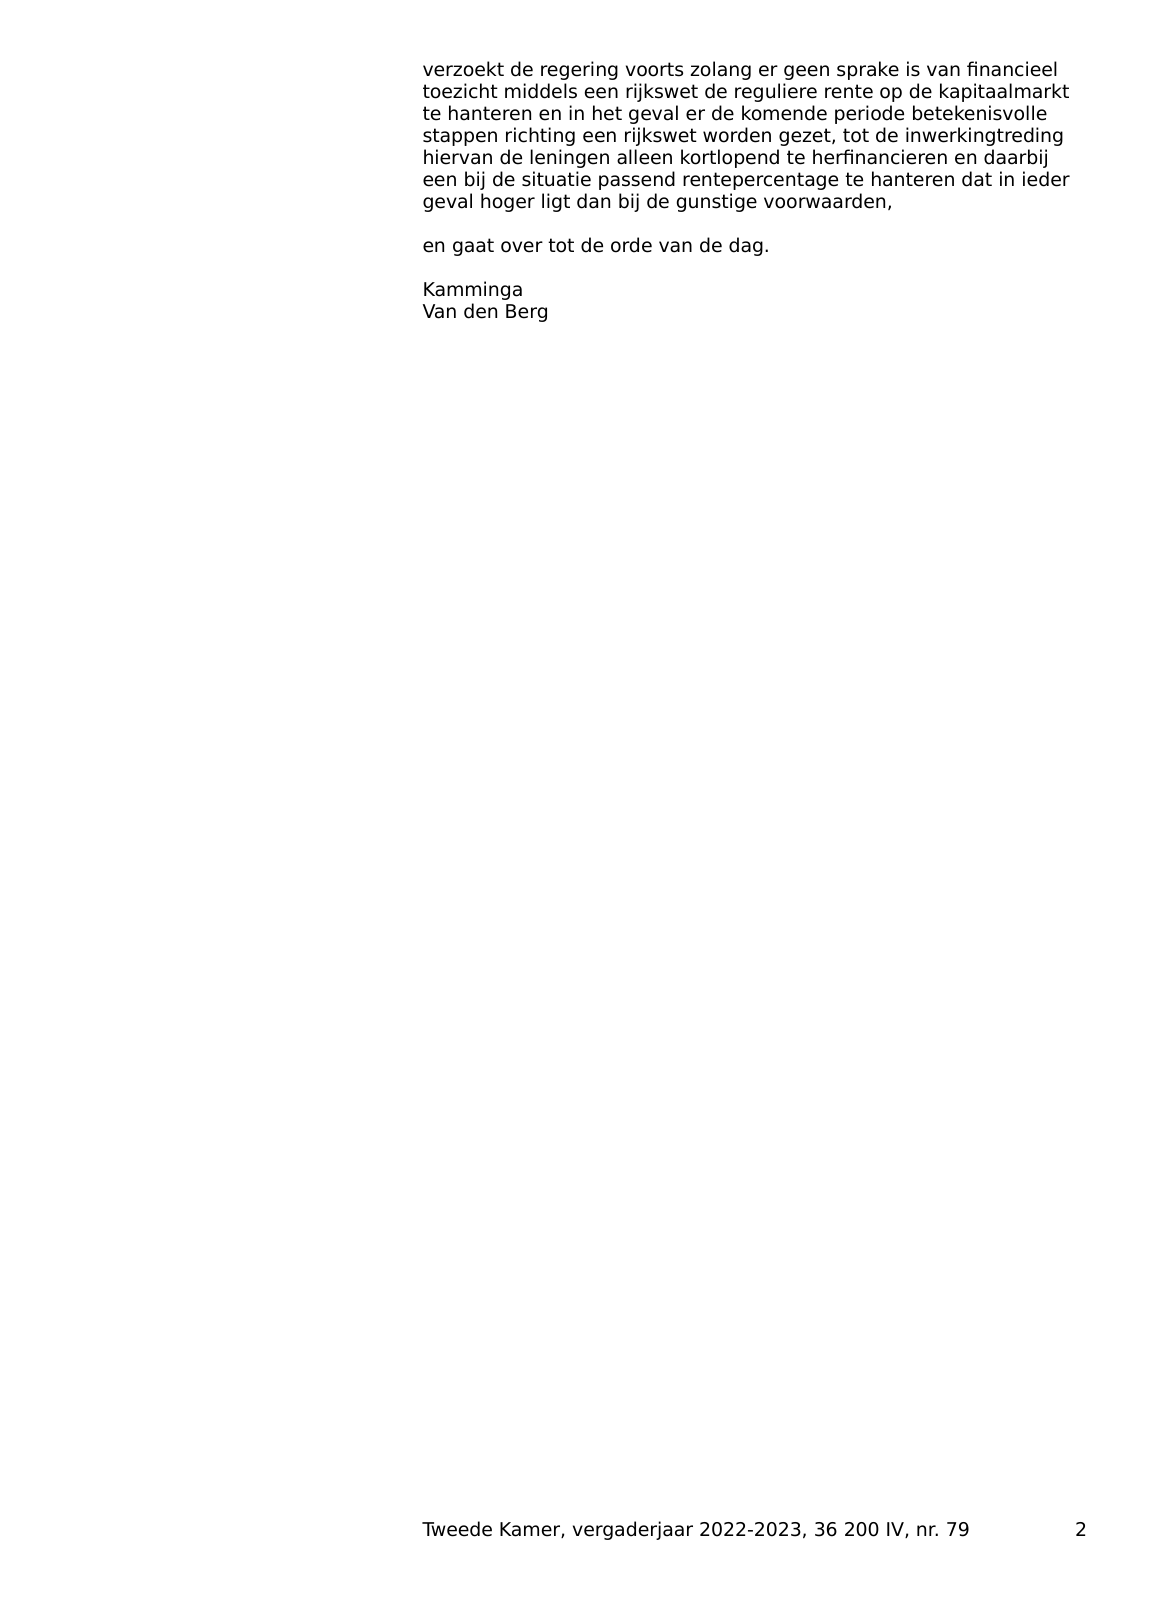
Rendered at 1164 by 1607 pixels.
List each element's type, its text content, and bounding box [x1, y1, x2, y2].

text Van den Berg [422, 301, 1087, 323]
text Kamminga [422, 279, 1087, 301]
text en gaat over tot de orde van de dag. [422, 235, 1087, 257]
text verzoekt de regering voorts zolang er geen sprake is van financieel toezicht middels een rijkswet de reguliere rente op de kapitaalmarkt te hanteren en in het geval er de komende periode betekenisvolle stappen richting een rijkswet worden gezet, tot de inwerkingtreding hiervan de leningen alleen kortlopend te herfinancieren en daarbij een bij de situatie passend rentepercentage te hanteren dat in ieder geval hoger ligt dan bij de gunstige voorwaarden, [422, 59, 1087, 213]
